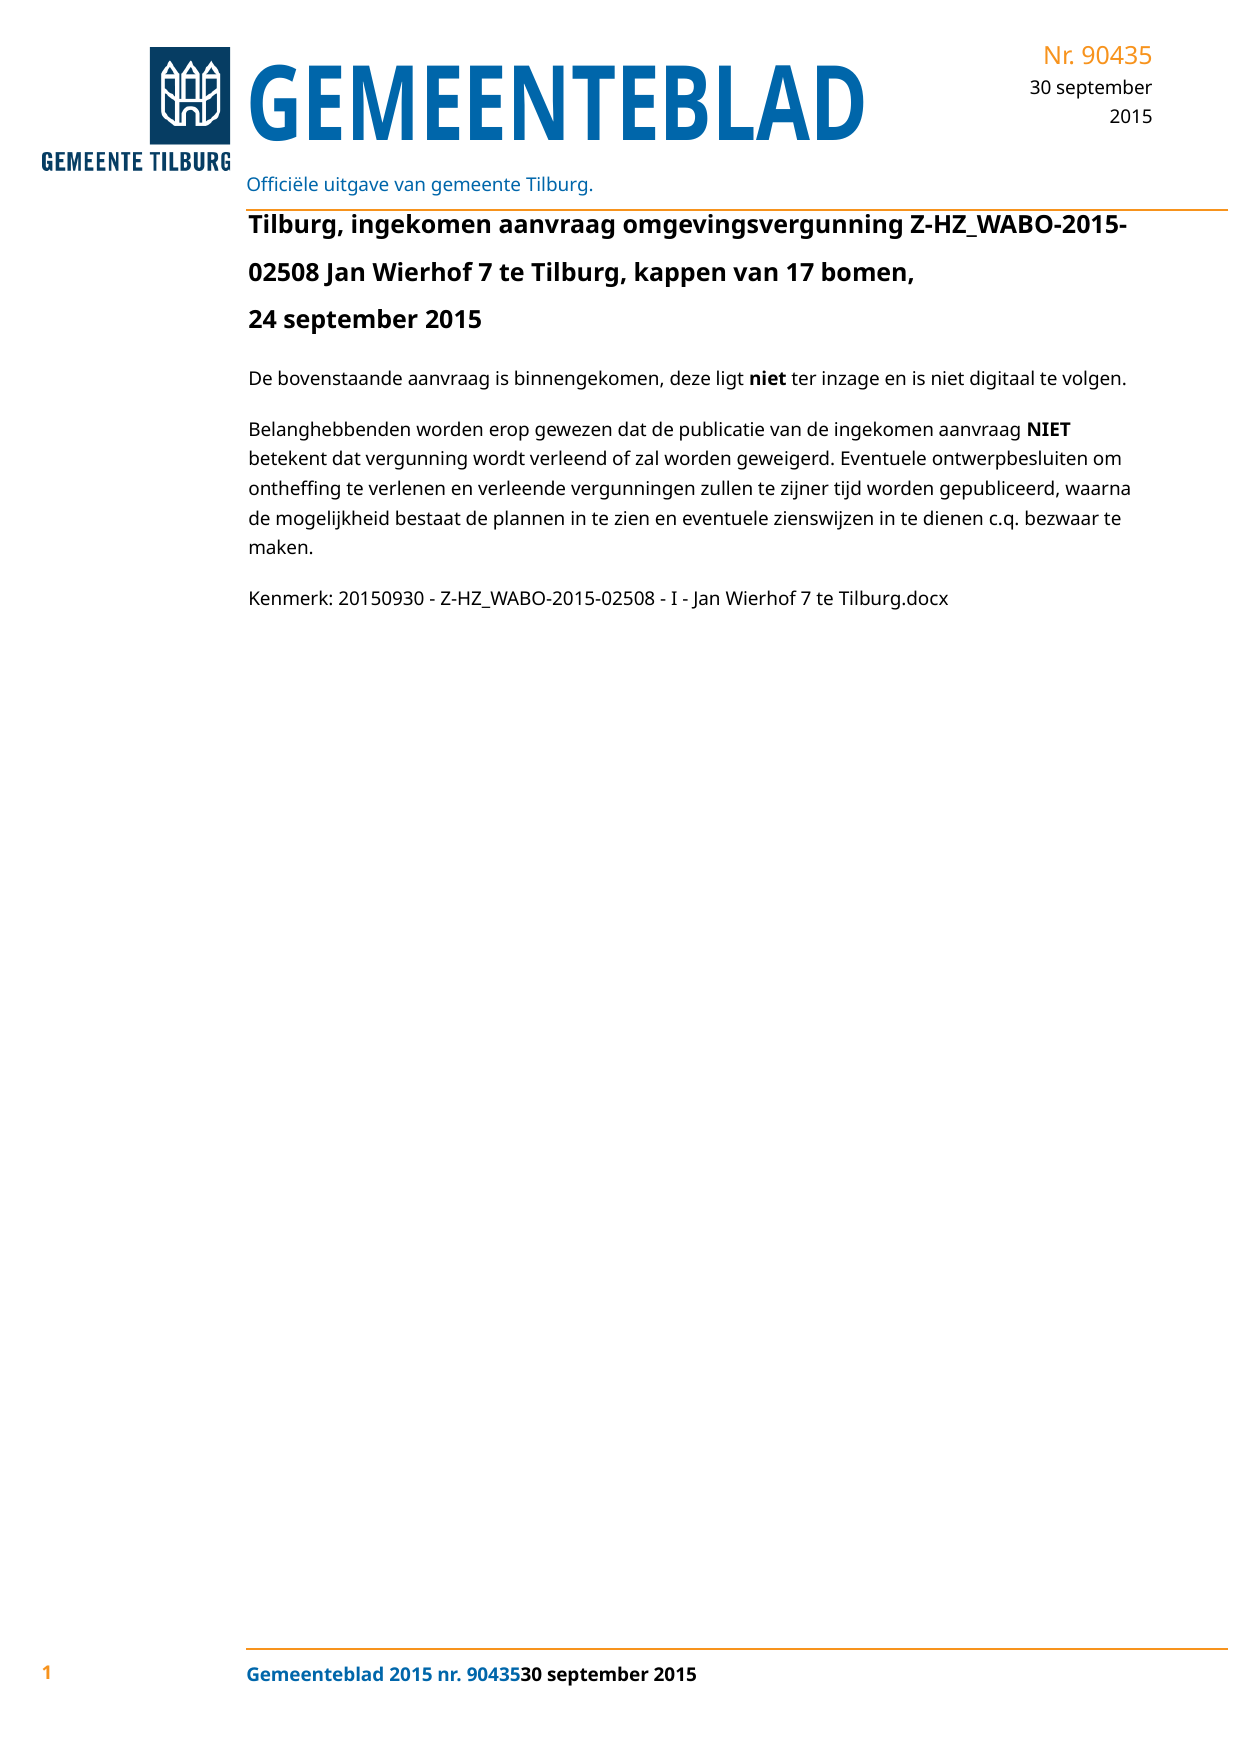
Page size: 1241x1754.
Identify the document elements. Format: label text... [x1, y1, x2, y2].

text Kenmerk: 20150930 - Z-HZ_WABO-2015-02508 - I - Jan Wierhof 7 te Tilburg.docx [248, 585, 1152, 610]
text Belanghebbenden worden erop gewezen dat de publicatie van de ingekomen aanvraag NIET betekent dat vergunning wordt verleend of zal worden geweigerd. Eventuele ontwerpbesluiten om ontheffing te verlenen en verleende vergunningen zullen te zijner tijd worden gepubliceerd, waarna de mogelijkheid bestaat de plannen in te zien en eventuele zienswijzen in te dienen c.q. bezwaar te maken. [248, 416, 1152, 560]
text De bovenstaande aanvraag is binnengekomen, deze ligt niet ter inzage en is niet digitaal te volgen. [248, 366, 1152, 391]
picture [41, 47, 231, 172]
text Tilburg, ingekomen aanvraag omgevingsvergunning Z-HZ_WABO-2015-02508 Jan Wierhof 7 te Tilburg, kappen van 17 bomen, 24 september 2015 [248, 211, 1152, 336]
